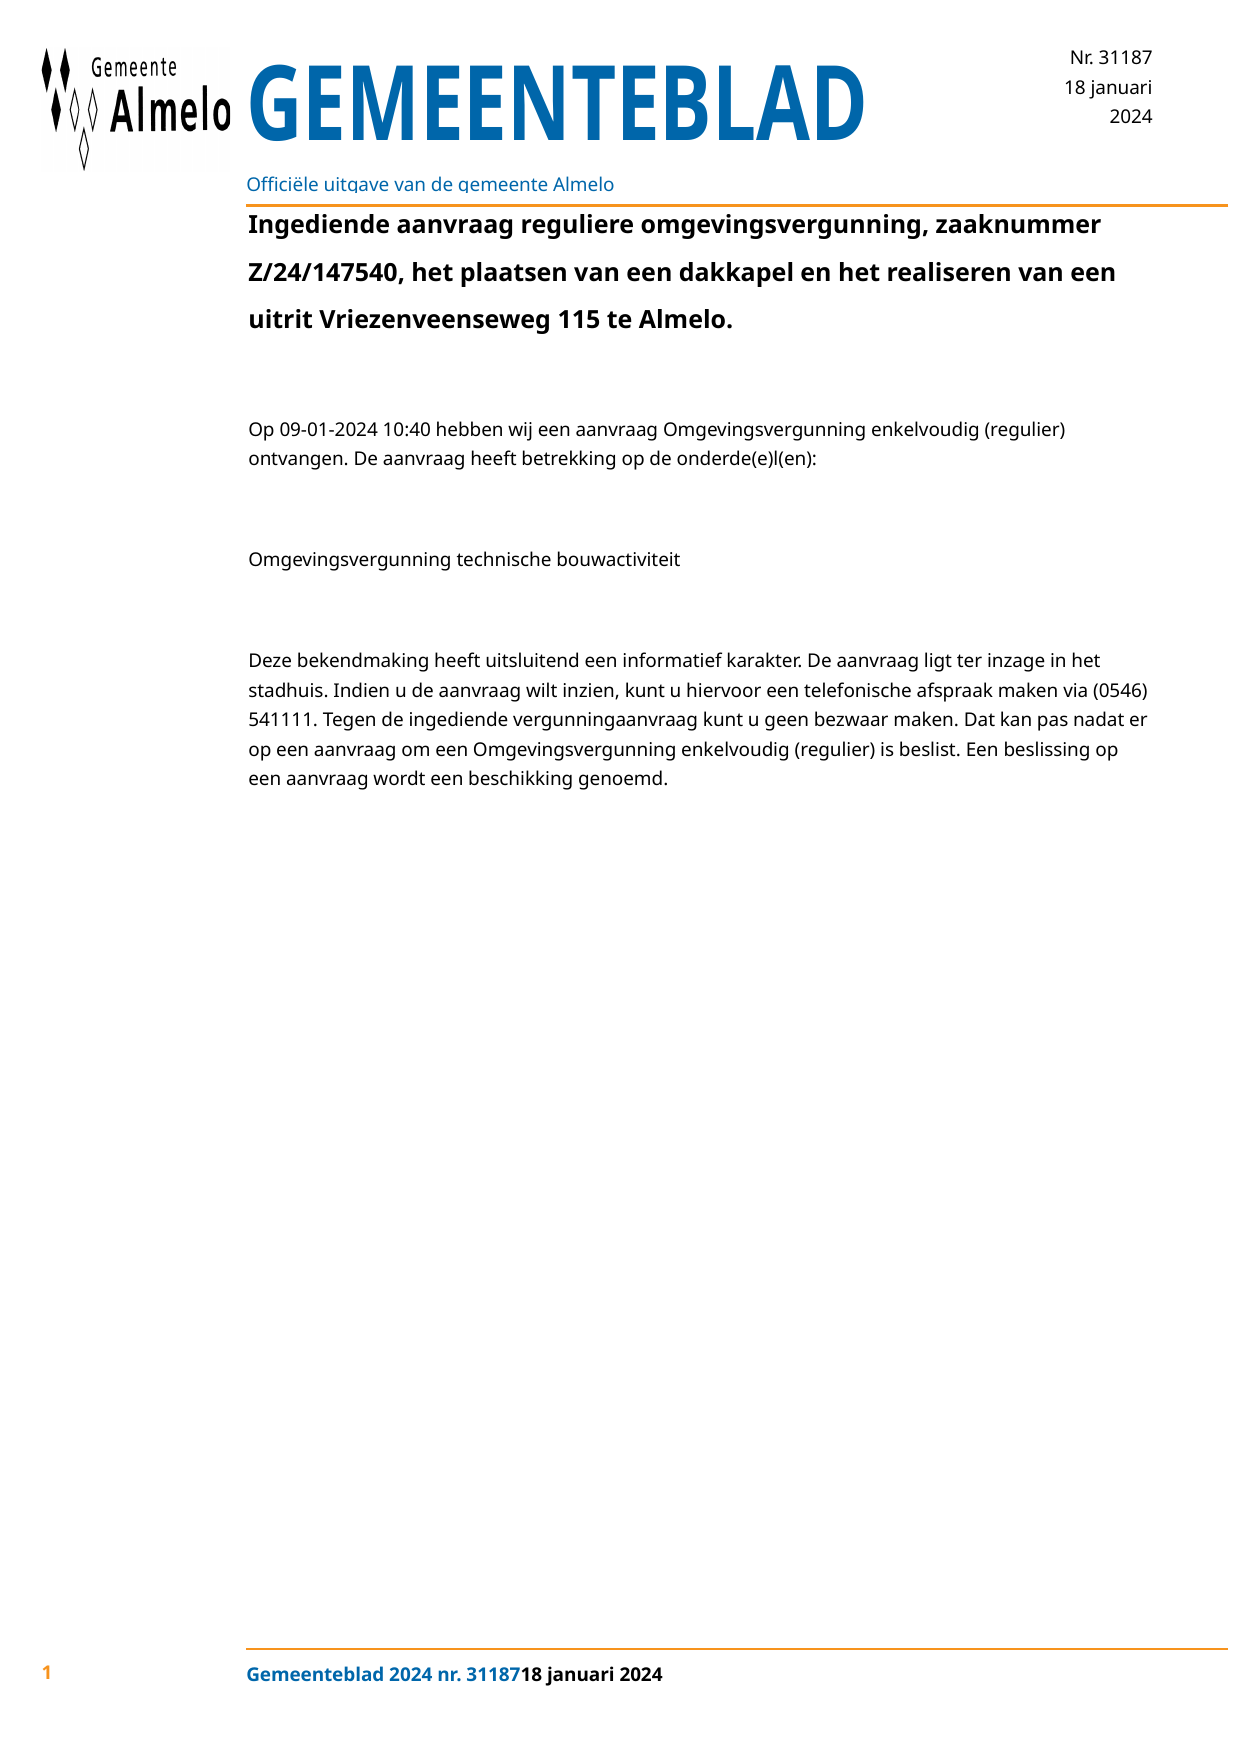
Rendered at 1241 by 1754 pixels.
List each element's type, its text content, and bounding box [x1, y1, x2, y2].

picture [41, 47, 231, 172]
text Omgevingsvergunning technische bouwactiviteit [248, 546, 1152, 572]
text Ingediende aanvraag reguliere omgevingsvergunning, zaaknummer Z/24/147540, het plaatsen van een dakkapel en het realiseren van een uitrit Vriezenveenseweg 115 te Almelo. [248, 207, 1152, 336]
text Deze bekendmaking heeft uitsluitend een informatief karakter. De aanvraag ligt ter inzage in het stadhuis. Indien u de aanvraag wilt inzien, kunt u hiervoor een telefonische afspraak maken via (0546) 541111. Tegen de ingediende vergunningaanvraag kunt u geen bezwaar maken. Dat kan pas nadat er op een aanvraag om een Omgevingsvergunning enkelvoudig (regulier) is beslist. Een beslissing op een aanvraag wordt een beschikking genoemd. [248, 647, 1152, 791]
text Op 09-01-2024 10:40 hebben wij een aanvraag Omgevingsvergunning enkelvoudig (regulier) ontvangen. De aanvraag heeft betrekking op de onderde(e)l(en): [248, 416, 1152, 471]
